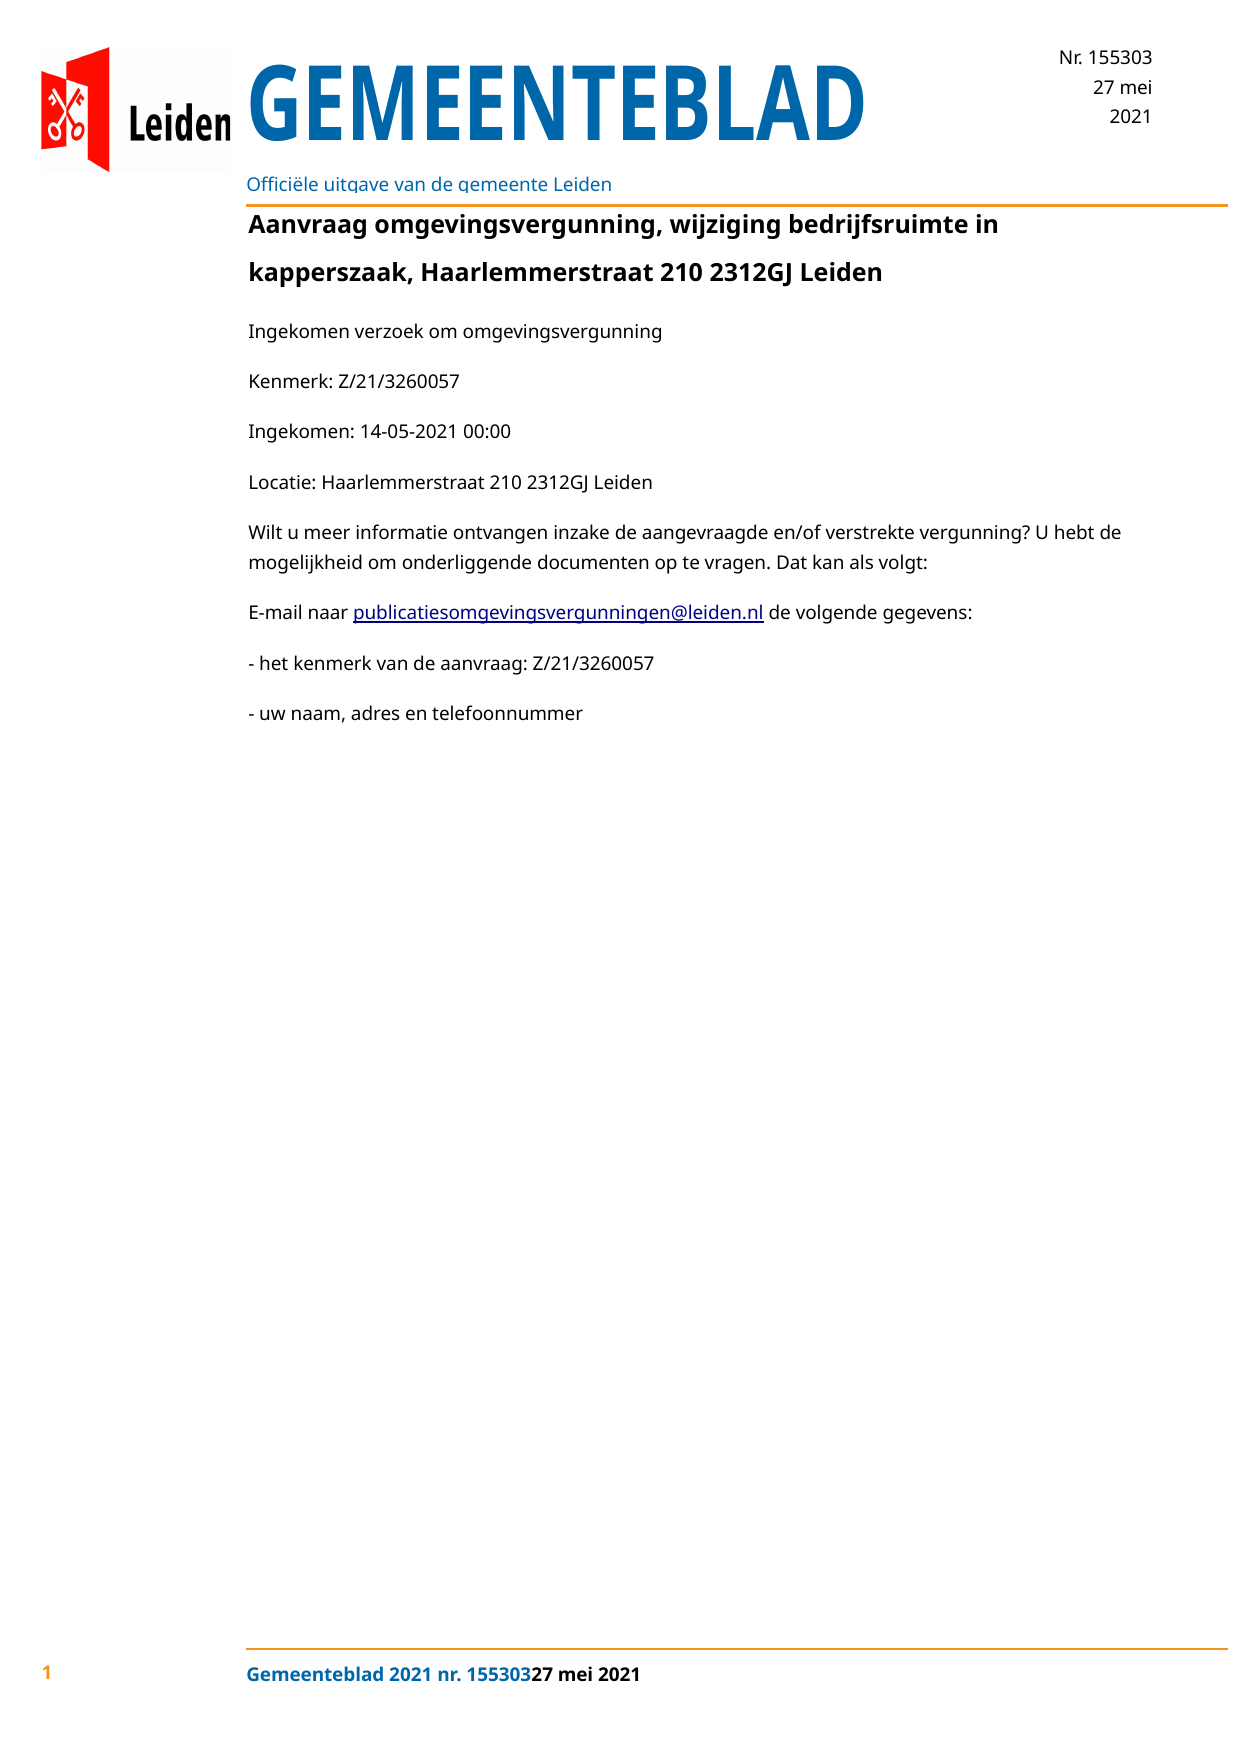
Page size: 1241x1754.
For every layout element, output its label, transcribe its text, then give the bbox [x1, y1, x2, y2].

text Ingekomen: 14-05-2021 00:00 [248, 419, 1152, 444]
text Kenmerk: Z/21/3260057 [248, 368, 1152, 394]
text Ingekomen verzoek om omgevingsvergunning [248, 318, 1152, 344]
text Aanvraag omgevingsvergunning, wijziging bedrijfsruimte in kapperszaak, Haarlemmerstraat 210 2312GJ Leiden [248, 207, 1152, 288]
text - het kenmerk van de aanvraag: Z/21/3260057 [248, 650, 1152, 676]
text Wilt u meer informatie ontvangen inzake de aangevraagde en/of verstrekte vergunning? U hebt de mogelijkheid om onderliggende documenten op te vragen. Dat kan als volgt: [248, 519, 1152, 575]
text Locatie: Haarlemmerstraat 210 2312GJ Leiden [248, 469, 1152, 495]
picture [41, 47, 231, 172]
text - uw naam, adres en telefoonnummer [248, 700, 1152, 726]
text E-mail naar publicatiesomgevingsvergunningen@leiden.nl de volgende gegevens: [248, 599, 1152, 625]
